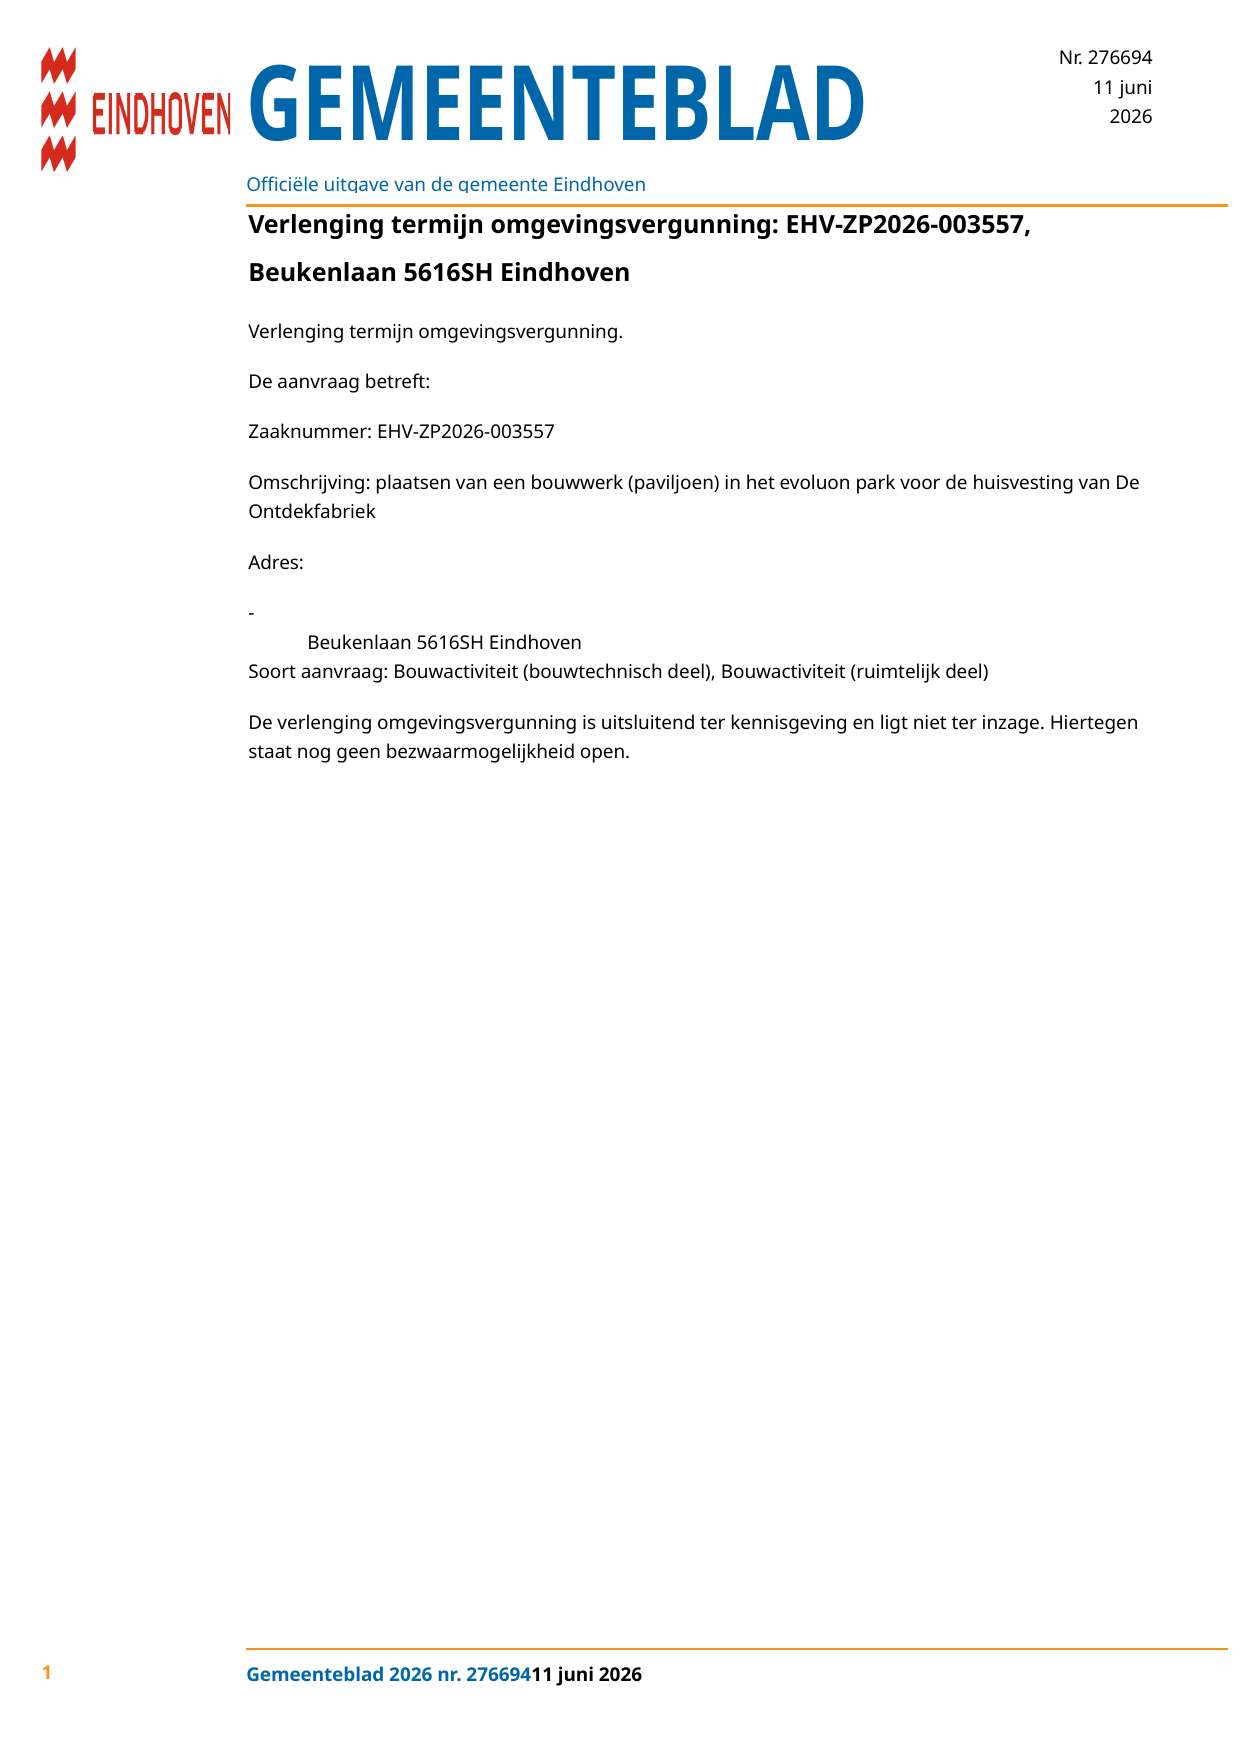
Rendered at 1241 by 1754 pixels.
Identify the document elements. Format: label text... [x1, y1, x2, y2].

text Adres: [248, 549, 1152, 575]
text De aanvraag betreft: [248, 368, 1152, 394]
text De verlenging omgevingsvergunning is uitsluitend ter kennisgeving en ligt niet ter inzage. Hiertegen staat nog geen bezwaarmogelijkheid open. [248, 709, 1152, 764]
picture [41, 47, 231, 172]
text Verlenging termijn omgevingsvergunning: EHV-ZP2026-003557, Beukenlaan 5616SH Eindhoven [248, 207, 1152, 288]
text Soort aanvraag: Bouwactiviteit (bouwtechnisch deel), Bouwactiviteit (ruimtelijk deel) [248, 659, 1152, 684]
text Verlenging termijn omgevingsvergunning. [248, 318, 1152, 344]
text Zaaknummer: EHV-ZP2026-003557 [248, 419, 1152, 444]
text Omschrijving: plaatsen van een bouwwerk (paviljoen) in het evoluon park voor de huisvesting van De Ontdekfabriek [248, 469, 1152, 524]
list Beukenlaan 5616SH Eindhoven [248, 629, 1152, 655]
